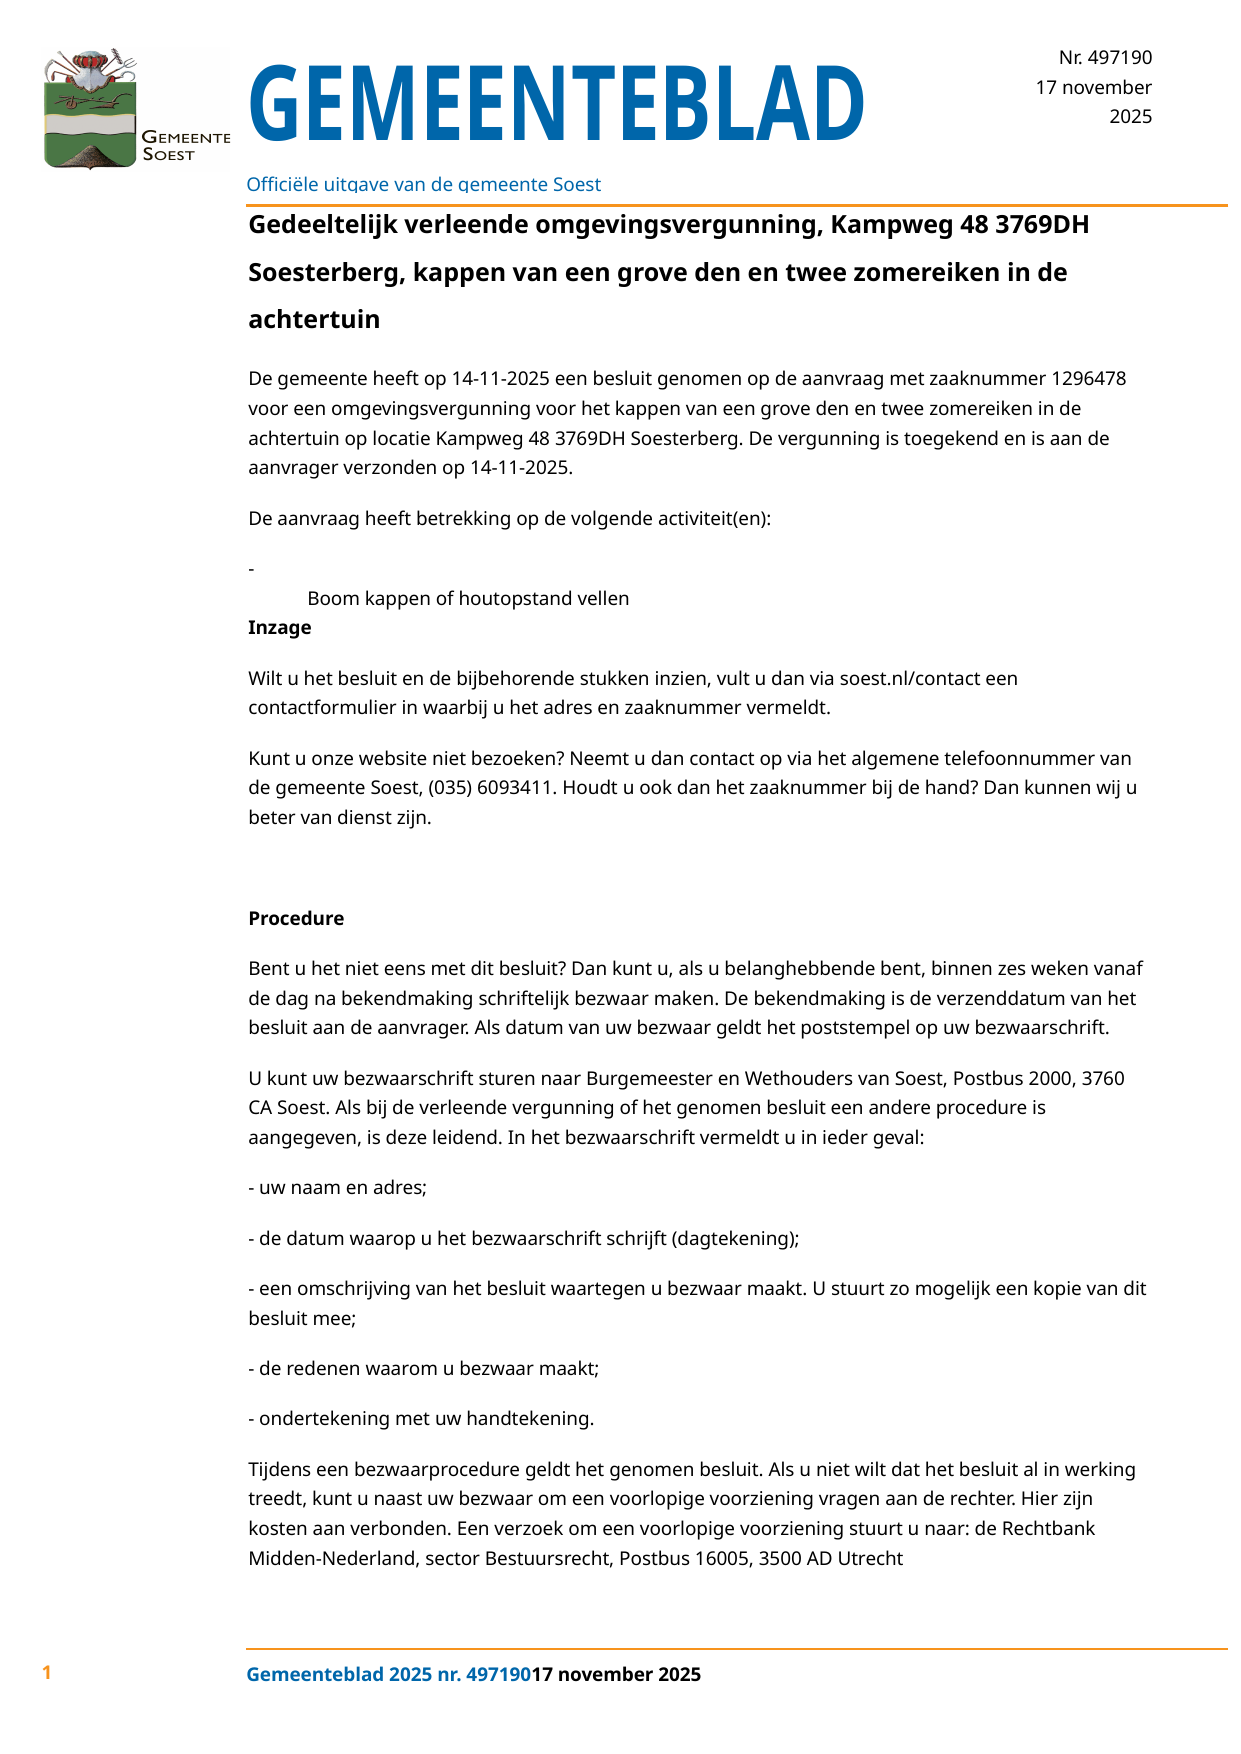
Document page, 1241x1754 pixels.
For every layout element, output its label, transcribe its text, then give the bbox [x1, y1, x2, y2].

text Tijdens een bezwaarprocedure geldt het genomen besluit. Als u niet wilt dat het besluit al in werking treedt, kunt u naast uw bezwaar om een voorlopige voorziening vragen aan de rechter. Hier zijn kosten aan verbonden. Een verzoek om een voorlopige voorziening stuurt u naar: de Rechtbank Midden-Nederland, sector Bestuursrecht, Postbus 16005, 3500 AD Utrecht [248, 1456, 1152, 1570]
text Procedure [248, 905, 1152, 930]
text De aanvraag heeft betrekking op de volgende activiteit(en): [248, 505, 1152, 530]
text - uw naam en adres; [248, 1174, 1152, 1200]
text Inzage [248, 614, 1152, 640]
text Gedeeltelijk verleende omgevingsvergunning, Kampweg 48 3769DH Soesterberg, kappen van een grove den en twee zomereiken in de achtertuin [248, 207, 1152, 336]
text De gemeente heeft op 14-11-2025 een besluit genomen op de aanvraag met zaaknummer 1296478 voor een omgevingsvergunning voor het kappen van een grove den en twee zomereiken in de achtertuin op locatie Kampweg 48 3769DH Soesterberg. De vergunning is toegekend en is aan de aanvrager verzonden op 14-11-2025. [248, 366, 1152, 480]
text - een omschrijving van het besluit waartegen u bezwaar maakt. U stuurt zo mogelijk een kopie van dit besluit mee; [248, 1275, 1152, 1330]
text Bent u het niet eens met dit besluit? Dan kunt u, als u belanghebbende bent, binnen zes weken vanaf de dag na bekendmaking schriftelijk bezwaar maken. De bekendmaking is de verzenddatum van het besluit aan de aanvrager. Als datum van uw bezwaar geldt het poststempel op uw bezwaarschrift. [248, 955, 1152, 1040]
text - ondertekening met uw handtekening. [248, 1406, 1152, 1431]
text - de redenen waarom u bezwaar maakt; [248, 1355, 1152, 1381]
text U kunt uw bezwaarschrift sturen naar Burgemeester en Wethouders van Soest, Postbus 2000, 3760 CA Soest. Als bij de verleende vergunning of het genomen besluit een andere procedure is aangegeven, is deze leidend. In het bezwaarschrift vermeldt u in ieder geval: [248, 1065, 1152, 1149]
list Boom kappen of houtopstand vellen [248, 585, 1152, 610]
text Kunt u onze website niet bezoeken? Neemt u dan contact op via het algemene telefoonnummer van de gemeente Soest, (035) 6093411. Houdt u ook dan het zaaknummer bij de hand? Dan kunnen wij u beter van dienst zijn. [248, 745, 1152, 829]
text Wilt u het besluit en de bijbehorende stukken inzien, vult u dan via soest.nl/contact een contactformulier in waarbij u het adres en zaaknummer vermeldt. [248, 665, 1152, 720]
picture [41, 47, 231, 172]
text - de datum waarop u het bezwaarschrift schrijft (dagtekening); [248, 1225, 1152, 1250]
